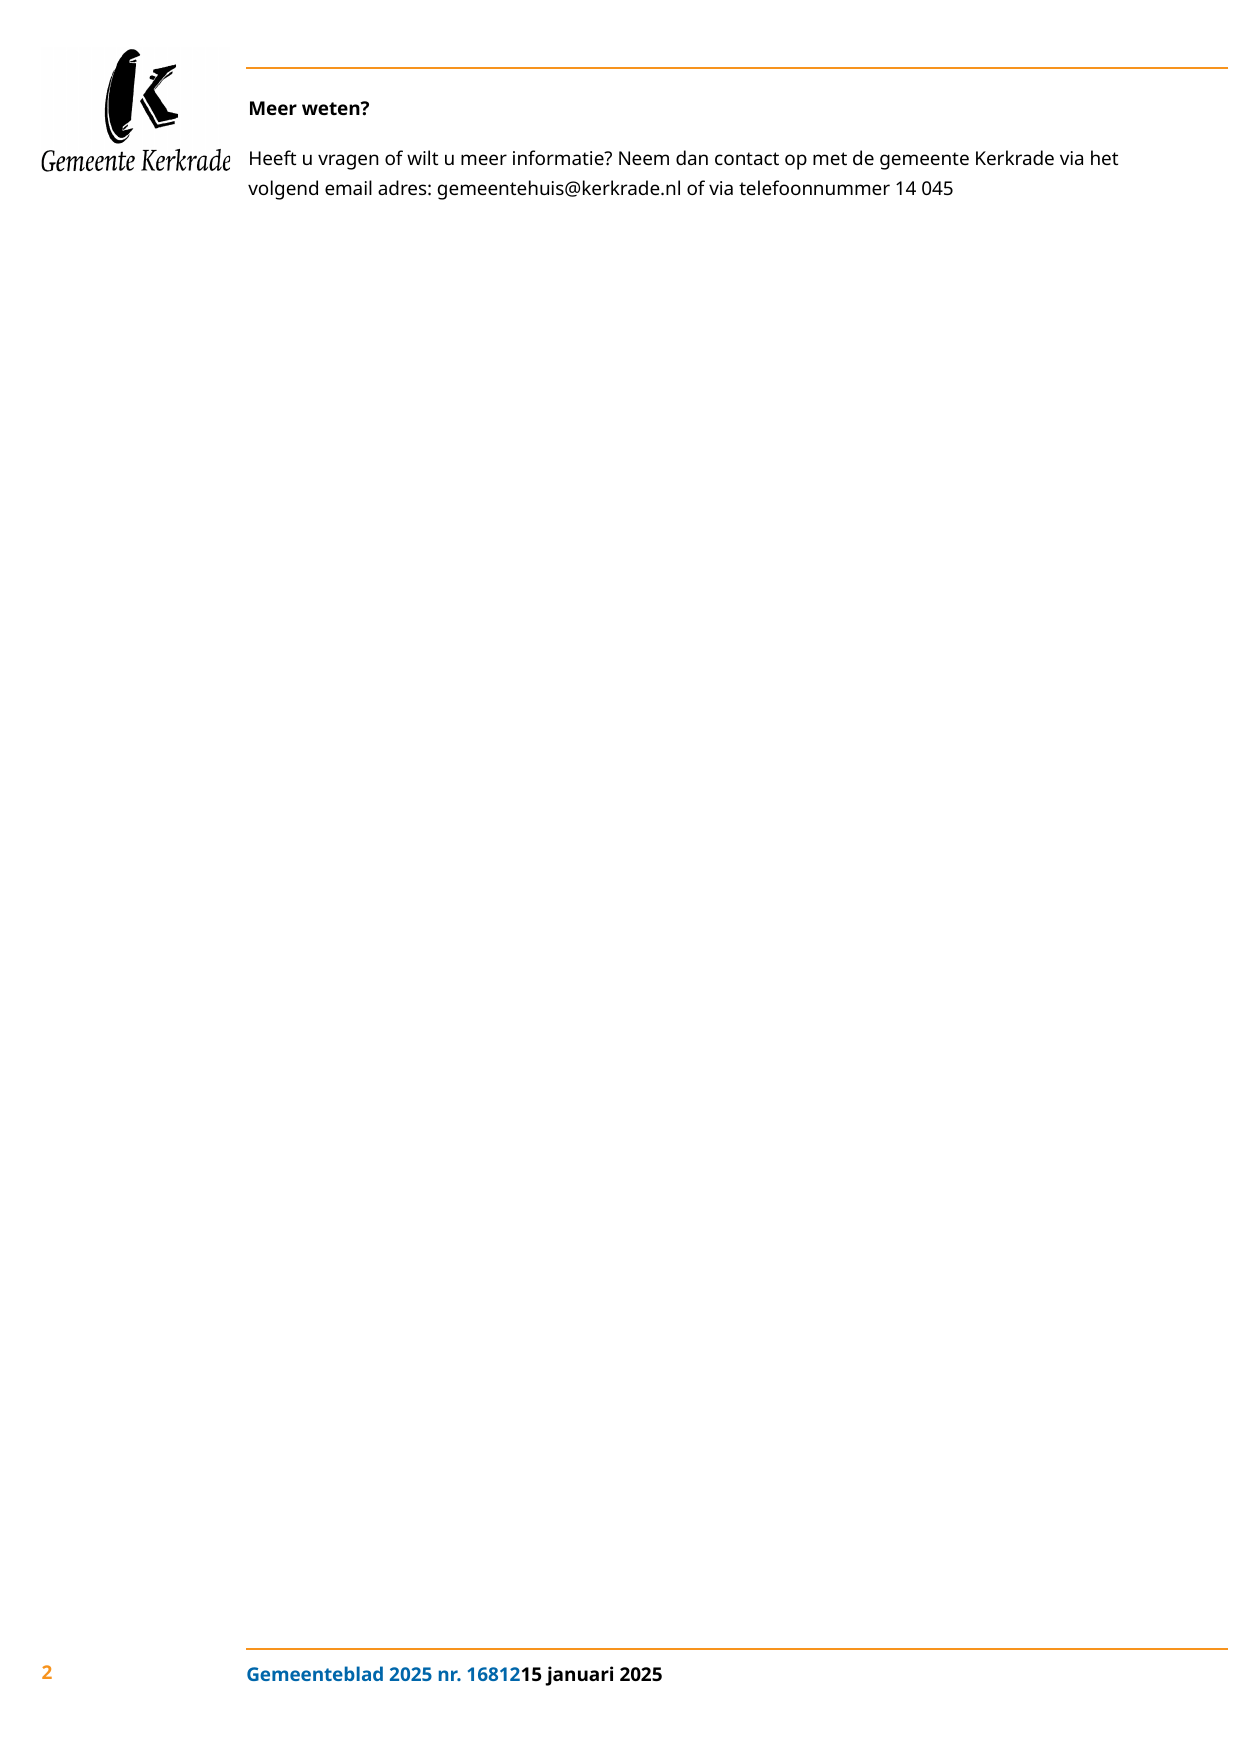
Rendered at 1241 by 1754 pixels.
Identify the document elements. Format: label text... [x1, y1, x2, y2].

text Meer weten? [248, 95, 1152, 121]
text Heeft u vragen of wilt u meer informatie? Neem dan contact op met de gemeente Kerkrade via het volgend email adres: gemeentehuis@kerkrade.nl of via telefoonnummer 14 045 [248, 145, 1152, 201]
picture [41, 47, 231, 172]
